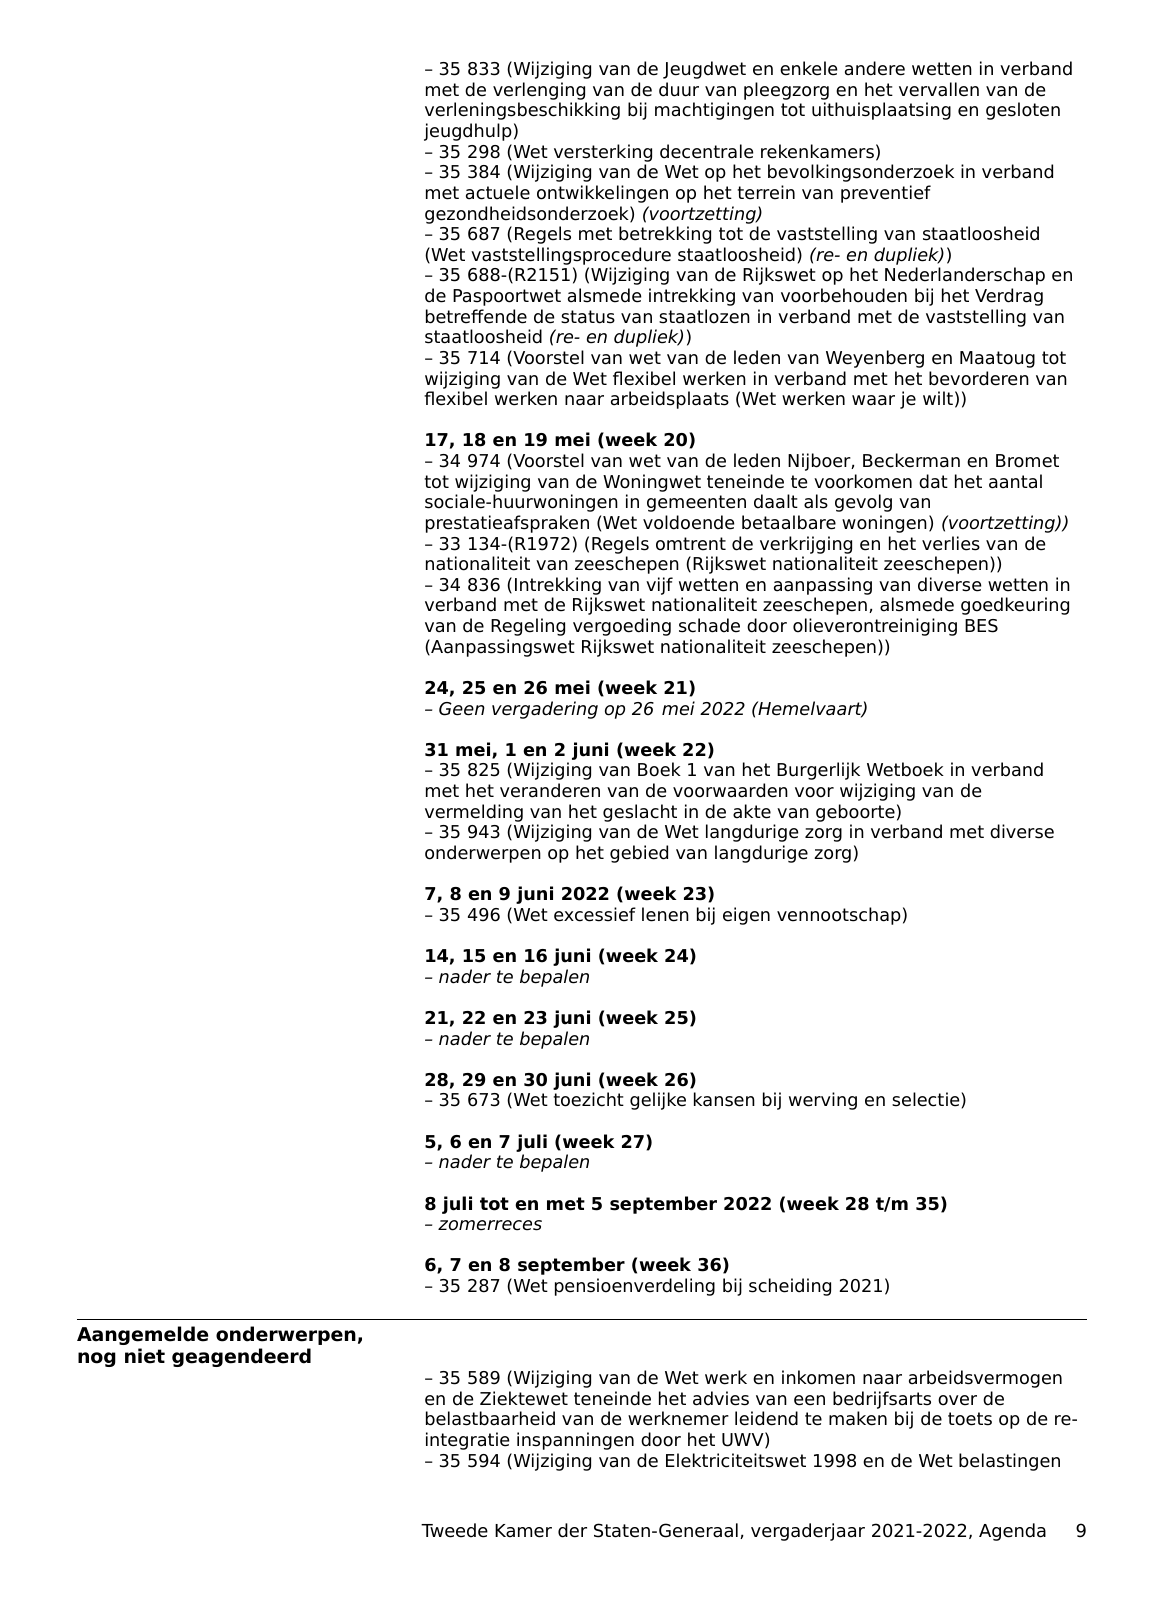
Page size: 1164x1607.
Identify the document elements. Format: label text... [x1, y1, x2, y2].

table_cell [401, 1276, 418, 1297]
table_cell [401, 1194, 418, 1214]
table_cell – 33 134-(R1972) (Regels omtrent de verkrijging en het verlies van de nationaliteit van zeeschepen (Rijkswet nationaliteit zeeschepen)) [418, 534, 1087, 575]
table_cell [401, 1255, 418, 1276]
table_cell [77, 884, 401, 905]
table_cell [77, 719, 401, 740]
table_cell – nader te bepalen [418, 967, 1087, 987]
table_cell [401, 967, 418, 987]
table_cell [77, 657, 401, 678]
table_cell [77, 1214, 401, 1235]
table_cell [77, 1029, 401, 1049]
table_cell – 35 594 (Wijziging van de Elektriciteitswet 1998 en de Wet belastingen [418, 1451, 1087, 1471]
table_cell [418, 1049, 1087, 1070]
table_cell [77, 1194, 401, 1214]
table_cell [418, 410, 1087, 430]
table_cell [418, 1111, 1087, 1132]
table_cell [401, 884, 418, 905]
table_cell [401, 1111, 418, 1132]
table_cell [77, 1451, 401, 1471]
table_cell [77, 760, 401, 822]
table_cell [77, 575, 401, 657]
table_cell [77, 822, 401, 863]
table_cell [418, 1173, 1087, 1193]
table_cell [401, 678, 418, 698]
table_cell [77, 678, 401, 698]
table_cell – 35 496 (Wet excessief lenen bij eigen vennootschap) [418, 905, 1087, 925]
table_cell [401, 224, 418, 265]
table_cell [401, 534, 418, 575]
table_cell [77, 1090, 401, 1111]
table_cell [77, 1276, 401, 1297]
table_cell – 35 833 (Wijziging van de Jeugdwet en enkele andere wetten in verband met de verlenging van de duur van pleegzorg en het vervallen van de verleningsbeschikking bij machtigingen tot uithuisplaatsing en gesloten jeugdhulp) [418, 59, 1087, 142]
table_header Aangemelde onderwerpen, nog niet geagendeerd [77, 1320, 401, 1368]
table_cell [401, 1451, 418, 1471]
table_header [401, 1320, 418, 1368]
table_cell [77, 224, 401, 265]
table_cell [401, 1132, 418, 1152]
table_cell 6, 7 en 8 september (week 36) [418, 1255, 1087, 1276]
table_cell [401, 719, 418, 740]
table_cell [401, 946, 418, 967]
table_cell [401, 348, 418, 410]
table_cell [401, 760, 418, 822]
table_cell – 34 974 (Voorstel van wet van de leden Nijboer, Beckerman en Bromet tot wijziging van de Woningwet teneinde te voorkomen dat het aantal sociale-huurwoningen in gemeenten daalt als gevolg van prestatieafspraken (Wet voldoende betaalbare woningen) (voortzetting)) [418, 451, 1087, 533]
table_cell [401, 905, 418, 925]
table_cell [77, 410, 401, 430]
table_cell [401, 1235, 418, 1255]
table_cell – nader te bepalen [418, 1152, 1087, 1173]
table_cell [77, 451, 401, 533]
table_cell 28, 29 en 30 juni (week 26) [418, 1070, 1087, 1090]
table_cell [77, 740, 401, 760]
table_cell [401, 822, 418, 863]
table_cell – 35 688-(R2151) (Wijziging van de Rijkswet op het Nederlanderschap en de Paspoortwet alsmede intrekking van voorbehouden bij het Verdrag betreffende de status van staatlozen in verband met de vaststelling van staatloosheid (re- en dupliek)) [418, 265, 1087, 348]
table_cell 24, 25 en 26 mei (week 21) [418, 678, 1087, 698]
table_cell [77, 1152, 401, 1173]
table_cell [401, 451, 418, 533]
table_cell [77, 925, 401, 946]
table_cell – 35 589 (Wijziging van de Wet werk en inkomen naar arbeidsvermogen en de Ziektewet teneinde het advies van een bedrijfsarts over de belastbaarheid van de werknemer leidend te maken bij de toets op de re-integratie inspanningen door het UWV) [418, 1368, 1087, 1451]
table_cell – 35 298 (Wet versterking decentrale rekenkamers) [418, 142, 1087, 162]
table_cell – 35 673 (Wet toezicht gelijke kansen bij werving en selectie) [418, 1090, 1087, 1111]
table_cell [77, 1132, 401, 1152]
table_cell [401, 1368, 418, 1451]
table_header [418, 1320, 1087, 1368]
table_cell [401, 1070, 418, 1090]
table_cell [77, 1008, 401, 1028]
table_cell [77, 1049, 401, 1070]
table_cell [77, 864, 401, 884]
table_cell – zomerreces [418, 1214, 1087, 1235]
table_cell [401, 864, 418, 884]
table_cell [77, 265, 401, 348]
table_cell [77, 1368, 401, 1451]
table_cell 8 juli tot en met 5 september 2022 (week 28 t/m 35) [418, 1194, 1087, 1214]
table_cell 14, 15 en 16 juni (week 24) [418, 946, 1087, 967]
table_cell [77, 946, 401, 967]
table_cell 7, 8 en 9 juni 2022 (week 23) [418, 884, 1087, 905]
table_cell [77, 534, 401, 575]
table_cell [418, 1235, 1087, 1255]
table_cell – 35 384 (Wijziging van de Wet op het bevolkingsonderzoek in verband met actuele ontwikkelingen op het terrein van preventief gezondheidsonderzoek) (voortzetting) [418, 162, 1087, 224]
table_cell [401, 162, 418, 224]
table_cell [418, 719, 1087, 740]
table_cell [401, 1090, 418, 1111]
table_cell [77, 1070, 401, 1090]
table_cell [401, 1214, 418, 1235]
table_cell [418, 657, 1087, 678]
table_cell [418, 925, 1087, 946]
table_cell – 34 836 (Intrekking van vijf wetten en aanpassing van diverse wetten in verband met de Rijkswet nationaliteit zeeschepen, alsmede goedkeuring van de Regeling vergoeding schade door olieverontreiniging BES (Aanpassingswet Rijkswet nationaliteit zeeschepen)) [418, 575, 1087, 657]
table_cell – 35 943 (Wijziging van de Wet langdurige zorg in verband met diverse onderwerpen op het gebied van langdurige zorg) [418, 822, 1087, 863]
table_cell [401, 1029, 418, 1049]
table_cell [401, 59, 418, 142]
table_cell [401, 142, 418, 162]
table_cell [418, 987, 1087, 1008]
table_cell [77, 348, 401, 410]
table_cell [77, 1173, 401, 1193]
table_cell [418, 864, 1087, 884]
table_cell – Geen vergadering op 26 mei 2022 (Hemelvaart) [418, 699, 1087, 719]
table_cell – 35 714 (Voorstel van wet van de leden van Weyenberg en Maatoug tot wijziging van de Wet flexibel werken in verband met het bevorderen van flexibel werken naar arbeidsplaats (Wet werken waar je wilt)) [418, 348, 1087, 410]
table_cell [401, 657, 418, 678]
table_cell [77, 699, 401, 719]
table_cell [77, 162, 401, 224]
table_cell [77, 142, 401, 162]
table_cell [77, 59, 401, 142]
table_cell [77, 987, 401, 1008]
table_cell 17, 18 en 19 mei (week 20) [418, 430, 1087, 451]
table_cell 21, 22 en 23 juni (week 25) [418, 1008, 1087, 1028]
table_cell [401, 1152, 418, 1173]
table_cell – 35 825 (Wijziging van Boek 1 van het Burgerlijk Wetboek in verband met het veranderen van de voorwaarden voor wijziging van de vermelding van het geslacht in de akte van geboorte) [418, 760, 1087, 822]
table_cell [77, 905, 401, 925]
table_cell 31 mei, 1 en 2 juni (week 22) [418, 740, 1087, 760]
table_cell [77, 967, 401, 987]
table_cell [77, 1235, 401, 1255]
table_cell [77, 1255, 401, 1276]
table_cell [401, 740, 418, 760]
table_cell – nader te bepalen [418, 1029, 1087, 1049]
table_cell [77, 1111, 401, 1132]
table_cell [401, 265, 418, 348]
table_cell – 35 287 (Wet pensioenverdeling bij scheiding 2021) [418, 1276, 1087, 1297]
table_cell [401, 1008, 418, 1028]
table_cell [401, 1049, 418, 1070]
table_cell [401, 925, 418, 946]
table_cell [401, 699, 418, 719]
table_cell [401, 987, 418, 1008]
table_cell [401, 1173, 418, 1193]
table_cell – 35 687 (Regels met betrekking tot de vaststelling van staatloosheid (Wet vaststellingsprocedure staatloosheid) (re- en dupliek)) [418, 224, 1087, 265]
table_cell [401, 575, 418, 657]
table_cell [77, 430, 401, 451]
table_cell 5, 6 en 7 juli (week 27) [418, 1132, 1087, 1152]
table_cell [401, 410, 418, 430]
table_cell [401, 430, 418, 451]
